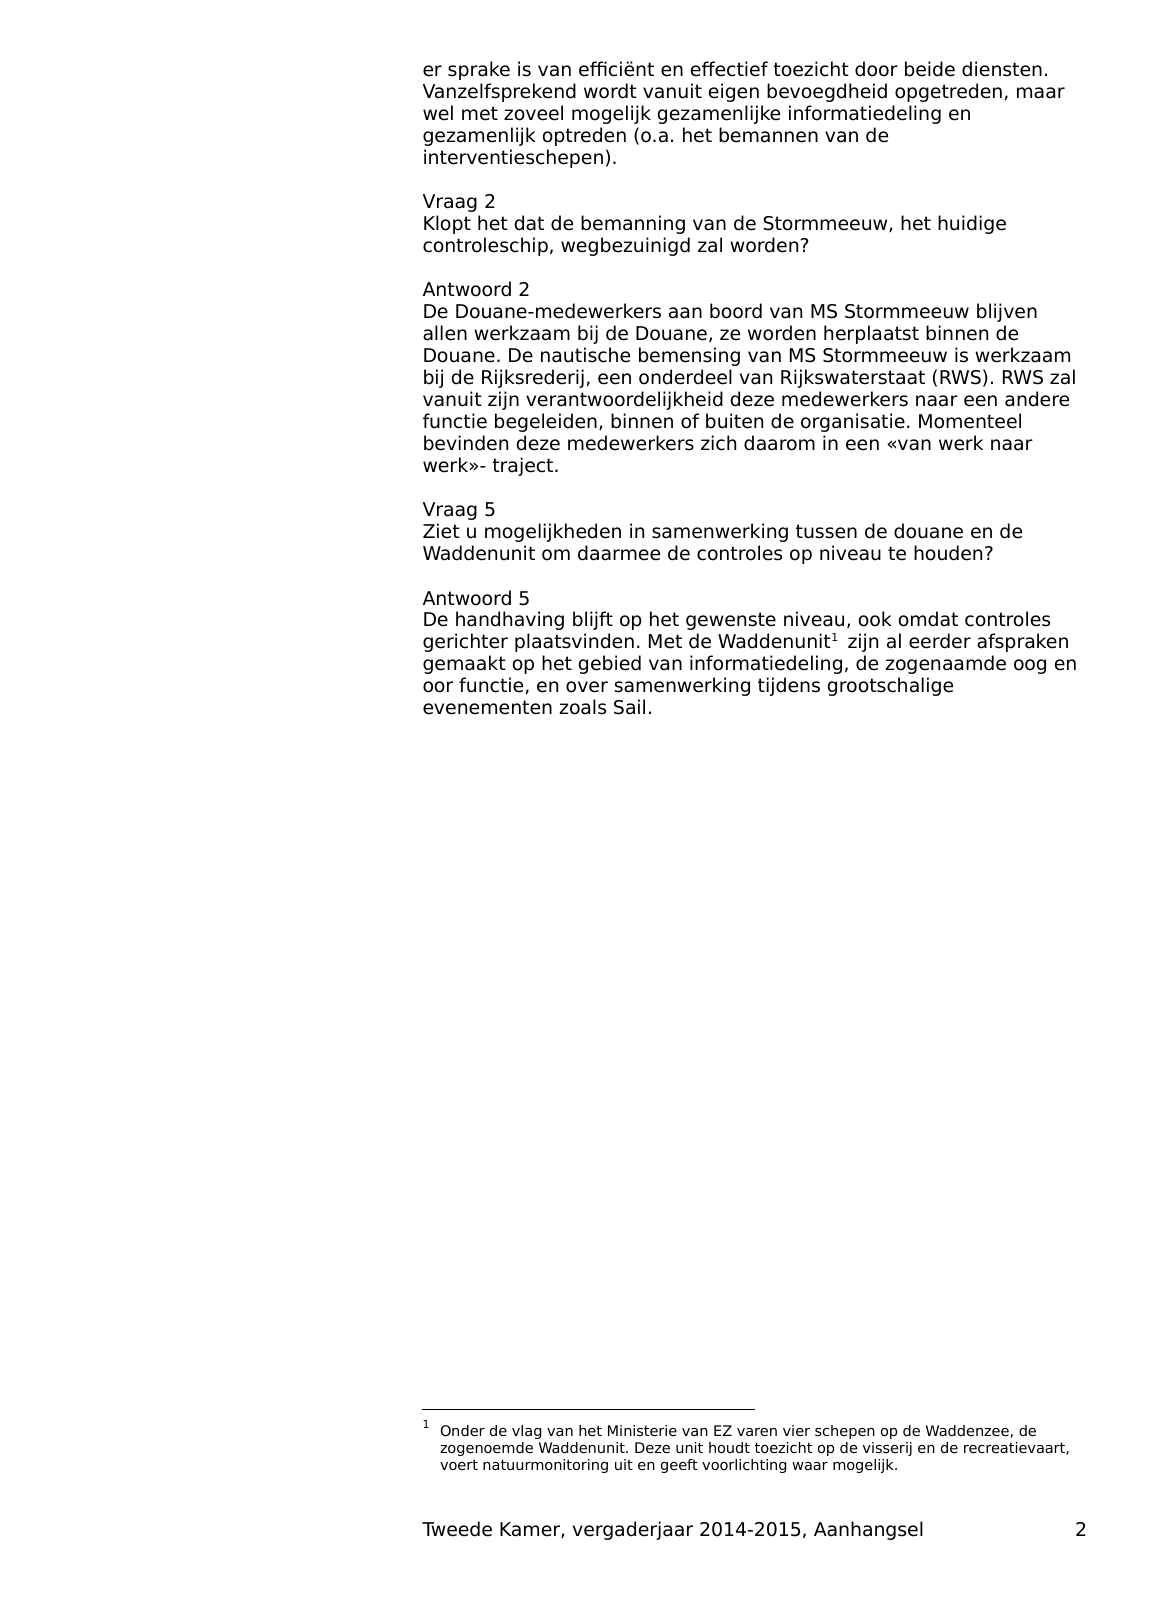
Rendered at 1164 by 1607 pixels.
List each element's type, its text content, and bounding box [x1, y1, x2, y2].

text Klopt het dat de bemanning van de Stormmeeuw, het huidige controleschip, wegbezuinigd zal worden? [422, 213, 1087, 257]
text De handhaving blijft op het gewenste niveau, ook omdat controles gerichter plaatsvinden. Met de Waddenunit zijn al eerder afspraken gemaakt op het gebied van informatiedeling, de zogenaamde oog en oor functie, en over samenwerking tijdens grootschalige evenementen zoals Sail. [422, 609, 1087, 719]
text De Douane-medewerkers aan boord van MS Stormmeeuw blijven allen werkzaam bij de Douane, ze worden herplaatst binnen de Douane. De nautische bemensing van MS Stormmeeuw is werkzaam bij de Rijksrederij, een onderdeel van Rijkswaterstaat (RWS). RWS zal vanuit zijn verantwoordelijkheid deze medewerkers naar een andere functie begeleiden, binnen of buiten de organisatie. Momenteel bevinden deze medewerkers zich daarom in een «van werk naar werk»- traject. [422, 301, 1087, 477]
text Vraag 2 [422, 191, 1087, 213]
text er sprake is van efficiënt en effectief toezicht door beide diensten. Vanzelfsprekend wordt vanuit eigen bevoegdheid opgetreden, maar wel met zoveel mogelijk gezamenlijke informatiedeling en gezamenlijk optreden (o.a. het bemannen van de interventieschepen). [422, 59, 1087, 169]
text Ziet u mogelijkheden in samenwerking tussen de douane en de Waddenunit om daarmee de controles op niveau te houden? [422, 521, 1087, 565]
text Onder de vlag van het Ministerie van EZ varen vier schepen op de Waddenzee, de zogenoemde Waddenunit. Deze unit houdt toezicht op de visserij en de recreatievaart, voert natuurmonitoring uit en geeft voorlichting waar mogelijk. [422, 1418, 1087, 1474]
text Antwoord 5 [422, 587, 1087, 609]
text Vraag 5 [422, 499, 1087, 521]
text Antwoord 2 [422, 279, 1087, 301]
